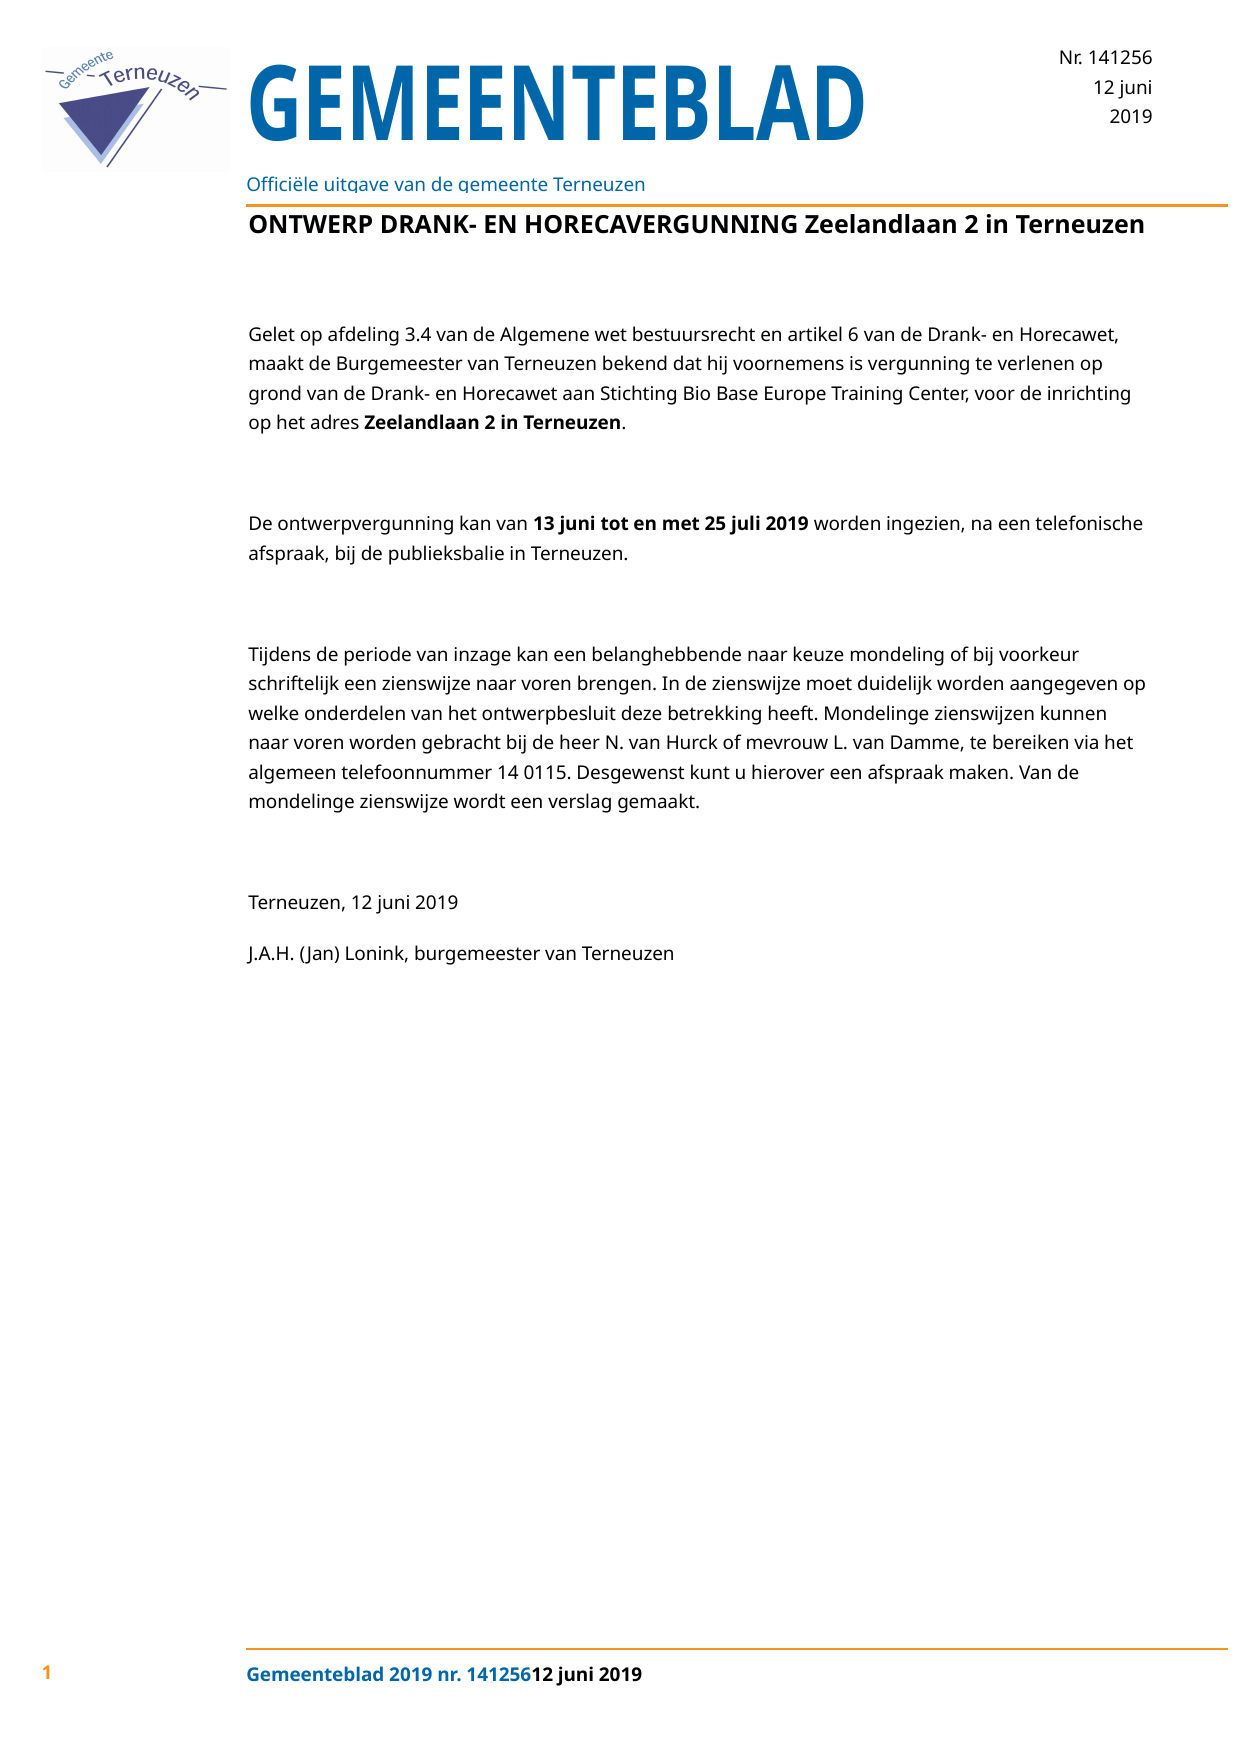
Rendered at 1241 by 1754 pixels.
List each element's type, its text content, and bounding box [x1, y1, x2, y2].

text De ontwerpvergunning kan van 13 juni tot en met 25 juli 2019 worden ingezien, na een telefonische afspraak, bij de publieksbalie in Terneuzen. [248, 510, 1152, 566]
table_cell [248, 966, 1152, 991]
table_header J.A.H. (Jan) Lonink, burgemeester van Terneuzen [248, 940, 1152, 966]
text Terneuzen, 12 juni 2019 [248, 889, 1152, 915]
text Gelet op afdeling 3.4 van de Algemene wet bestuursrecht en artikel 6 van de Drank- en Horecawet, maakt de Burgemeester van Terneuzen bekend dat hij voornemens is vergunning te verlenen op grond van de Drank- en Horecawet aan Stichting Bio Base Europe Training Center, voor de inrichting op het adres Zeelandlaan 2 in Terneuzen. [248, 321, 1152, 435]
picture [41, 47, 231, 172]
text ONTWERP DRANK- EN HORECAVERGUNNING Zeelandlaan 2 in Terneuzen [248, 207, 1152, 241]
text Tijdens de periode van inzage kan een belanghebbende naar keuze mondeling of bij voorkeur schriftelijk een zienswijze naar voren brengen. In de zienswijze moet duidelijk worden aangegeven op welke onderdelen van het ontwerpbesluit deze betrekking heeft. Mondelinge zienswijzen kunnen naar voren worden gebracht bij de heer N. van Hurck of mevrouw L. van Damme, te bereiken via het algemeen telefoonnummer 14 0115. Desgewenst kunt u hierover een afspraak maken. Van de mondelinge zienswijze wordt een verslag gemaakt. [248, 641, 1152, 814]
table_cell [248, 991, 1152, 1017]
